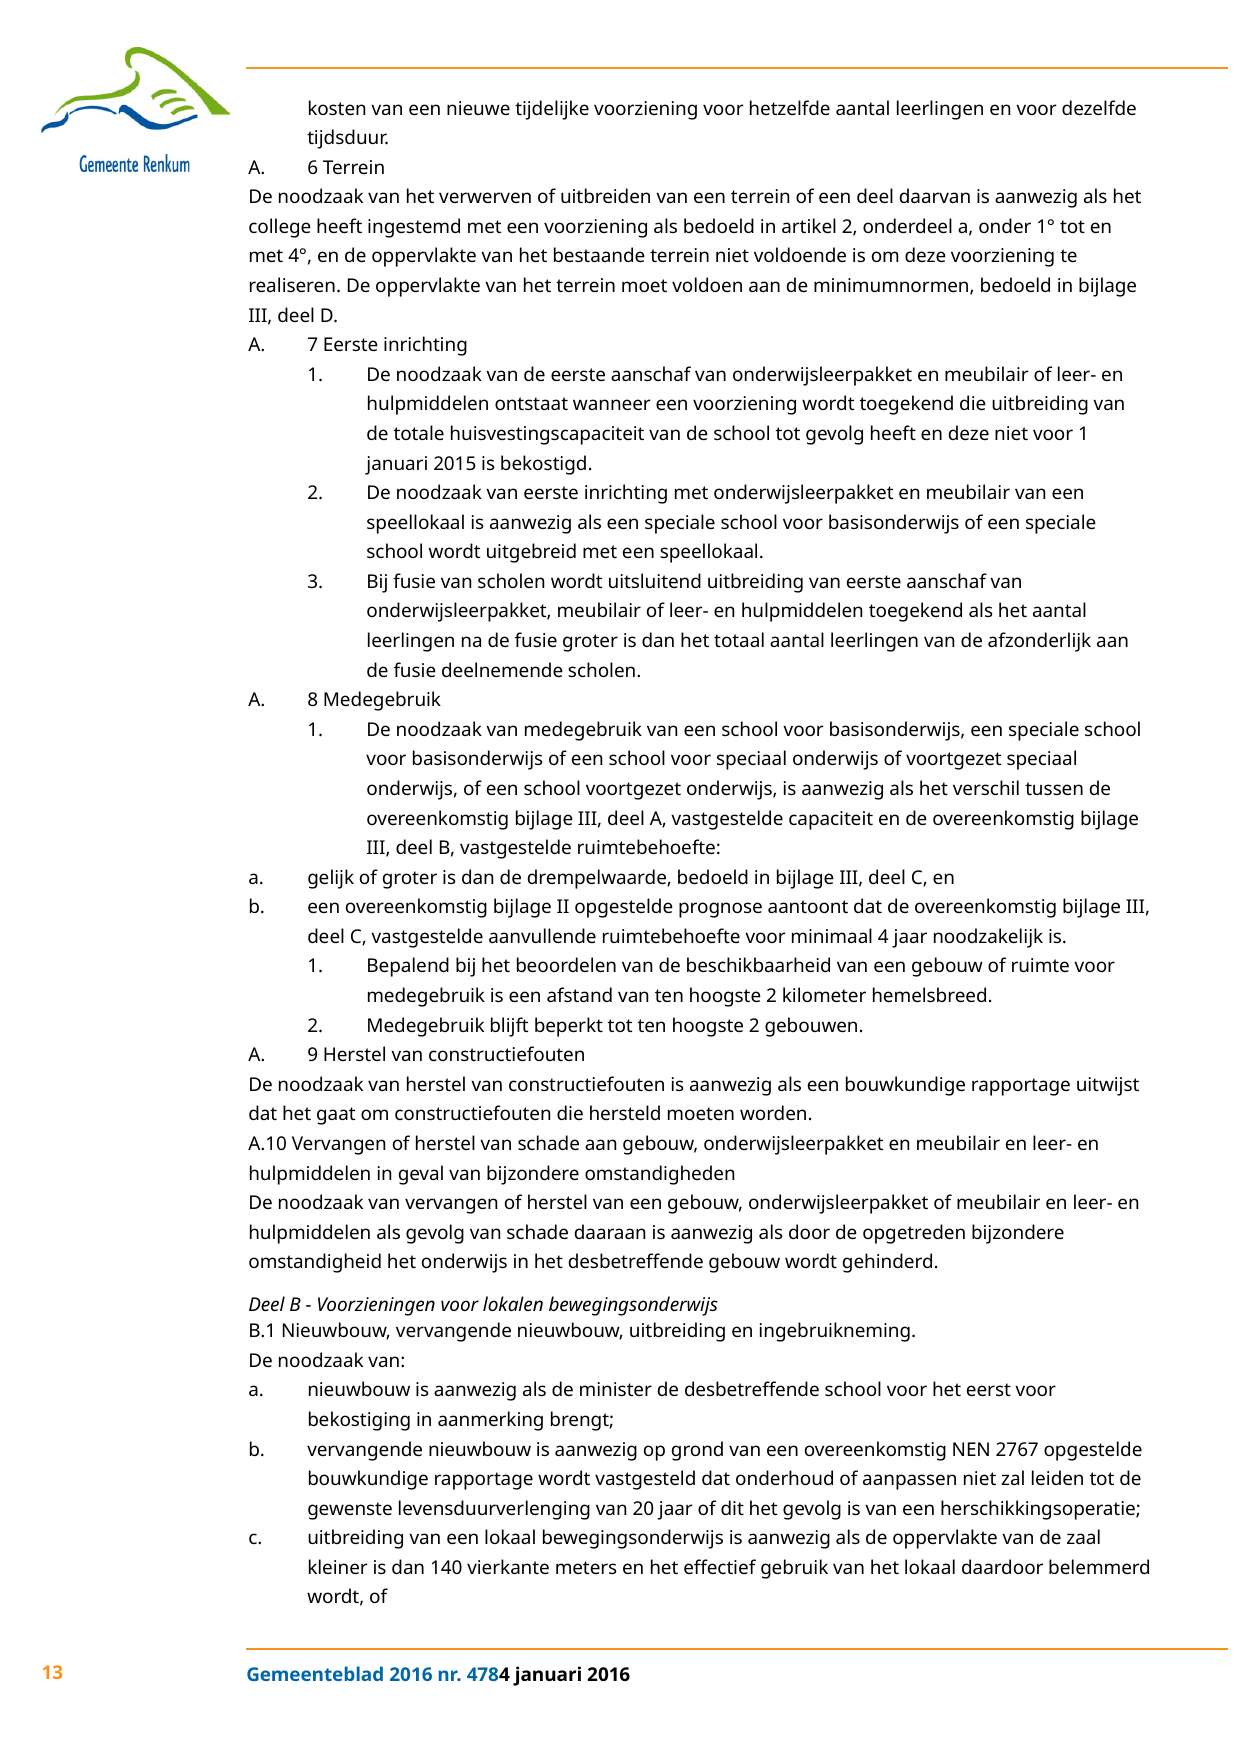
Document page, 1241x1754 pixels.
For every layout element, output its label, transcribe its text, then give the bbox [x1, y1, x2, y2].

list uitbreiding van een lokaal bewegingsonderwijs is aanwezig als de oppervlakte van de zaal kleiner is dan 140 vierkante meters en het effectief gebruik van het lokaal daardoor belemmerd wordt, of [248, 1524, 1152, 1609]
list Bij fusie van scholen wordt uitsluitend uitbreiding van eerste aanschaf van onderwijsleerpakket, meubilair of leer- en hulpmiddelen toegekend als het aantal leerlingen na de fusie groter is dan het totaal aantal leerlingen van de afzonderlijk aan de fusie deelnemende scholen. [307, 568, 1152, 683]
text De noodzaak van het verwerven of uitbreiden van een terrein of een deel daarvan is aanwezig als het college heeft ingestemd met een voorziening als bedoeld in artikel 2, onderdeel a, onder 1° tot en met 4°, en de oppervlakte van het bestaande terrein niet voldoende is om deze voorziening te realiseren. De oppervlakte van het terrein moet voldoen aan de minimumnormen, bedoeld in bijlage III, deel D. [248, 183, 1152, 328]
list vervangende nieuwbouw is aanwezig op grond van een overeenkomstig NEN 2767 opgestelde bouwkundige rapportage wordt vastgesteld dat onderhoud of aanpassen niet zal leiden tot de gewenste levensduurverlenging van 20 jaar of dit het gevolg is van een herschikkingsoperatie; [248, 1436, 1152, 1521]
text B.1 Nieuwbouw, vervangende nieuwbouw, uitbreiding en ingebruikneming. [248, 1317, 1152, 1343]
list 7 Eerste inrichting [248, 331, 1152, 357]
list gelijk of groter is dan de drempelwaarde, bedoeld in bijlage III, deel C, en [248, 864, 1152, 890]
text De noodzaak van: [248, 1347, 1152, 1373]
text De noodzaak van vervangen of herstel van een gebouw, onderwijsleerpakket of meubilair en leer- en hulpmiddelen als gevolg van schade daaraan is aanwezig als door de opgetreden bijzondere omstandigheid het onderwijs in het desbetreffende gebouw wordt gehinderd. [248, 1189, 1152, 1274]
list Bepalend bij het beoordelen van de beschikbaarheid van een gebouw of ruimte voor medegebruik is een afstand van ten hoogste 2 kilometer hemelsbreed. [307, 953, 1152, 1008]
text Deel B - Voorzieningen voor lokalen bewegingsonderwijs [248, 1292, 1152, 1317]
list 6 Terrein [248, 154, 1152, 180]
list 9 Herstel van constructiefouten [248, 1041, 1152, 1067]
list nieuwbouw is aanwezig als de minister de desbetreffende school voor het eerst voor bekostiging in aanmerking brengt; [248, 1377, 1152, 1432]
text De noodzaak van herstel van constructiefouten is aanwezig als een bouwkundige rapportage uitwijst dat het gaat om constructiefouten die hersteld moeten worden. [248, 1071, 1152, 1126]
list een overeenkomstig bijlage II opgestelde prognose aantoont dat de overeenkomstig bijlage III, deel C, vastgestelde aanvullende ruimtebehoefte voor minimaal 4 jaar noodzakelijk is. [248, 893, 1152, 949]
list kosten van een nieuwe tijdelijke voorziening voor hetzelfde aantal leerlingen en voor dezelfde tijdsduur. [248, 95, 1152, 150]
list Medegebruik blijft beperkt tot ten hoogste 2 gebouwen. [307, 1012, 1152, 1038]
picture [41, 47, 231, 172]
text A.10 Vervangen of herstel van schade aan gebouw, onderwijsleerpakket en meubilair en leer- en hulpmiddelen in geval van bijzondere omstandigheden [248, 1130, 1152, 1186]
list 8 Medegebruik [248, 686, 1152, 712]
list De noodzaak van de eerste aanschaf van onderwijsleerpakket en meubilair of leer- en hulpmiddelen ontstaat wanneer een voorziening wordt toegekend die uitbreiding van de totale huisvestingscapaciteit van de school tot gevolg heeft en deze niet voor 1 januari 2015 is bekostigd. [307, 361, 1152, 476]
list De noodzaak van eerste inrichting met onderwijsleerpakket en meubilair van een speellokaal is aanwezig als een speciale school voor basisonderwijs of een speciale school wordt uitgebreid met een speellokaal. [307, 479, 1152, 564]
list De noodzaak van medegebruik van een school voor basisonderwijs, een speciale school voor basisonderwijs of een school voor speciaal onderwijs of voortgezet speciaal onderwijs, of een school voortgezet onderwijs, is aanwezig als het verschil tussen de overeenkomstig bijlage III, deel A, vastgestelde capaciteit en de overeenkomstig bijlage III, deel B, vastgestelde ruimtebehoefte: [307, 716, 1152, 860]
